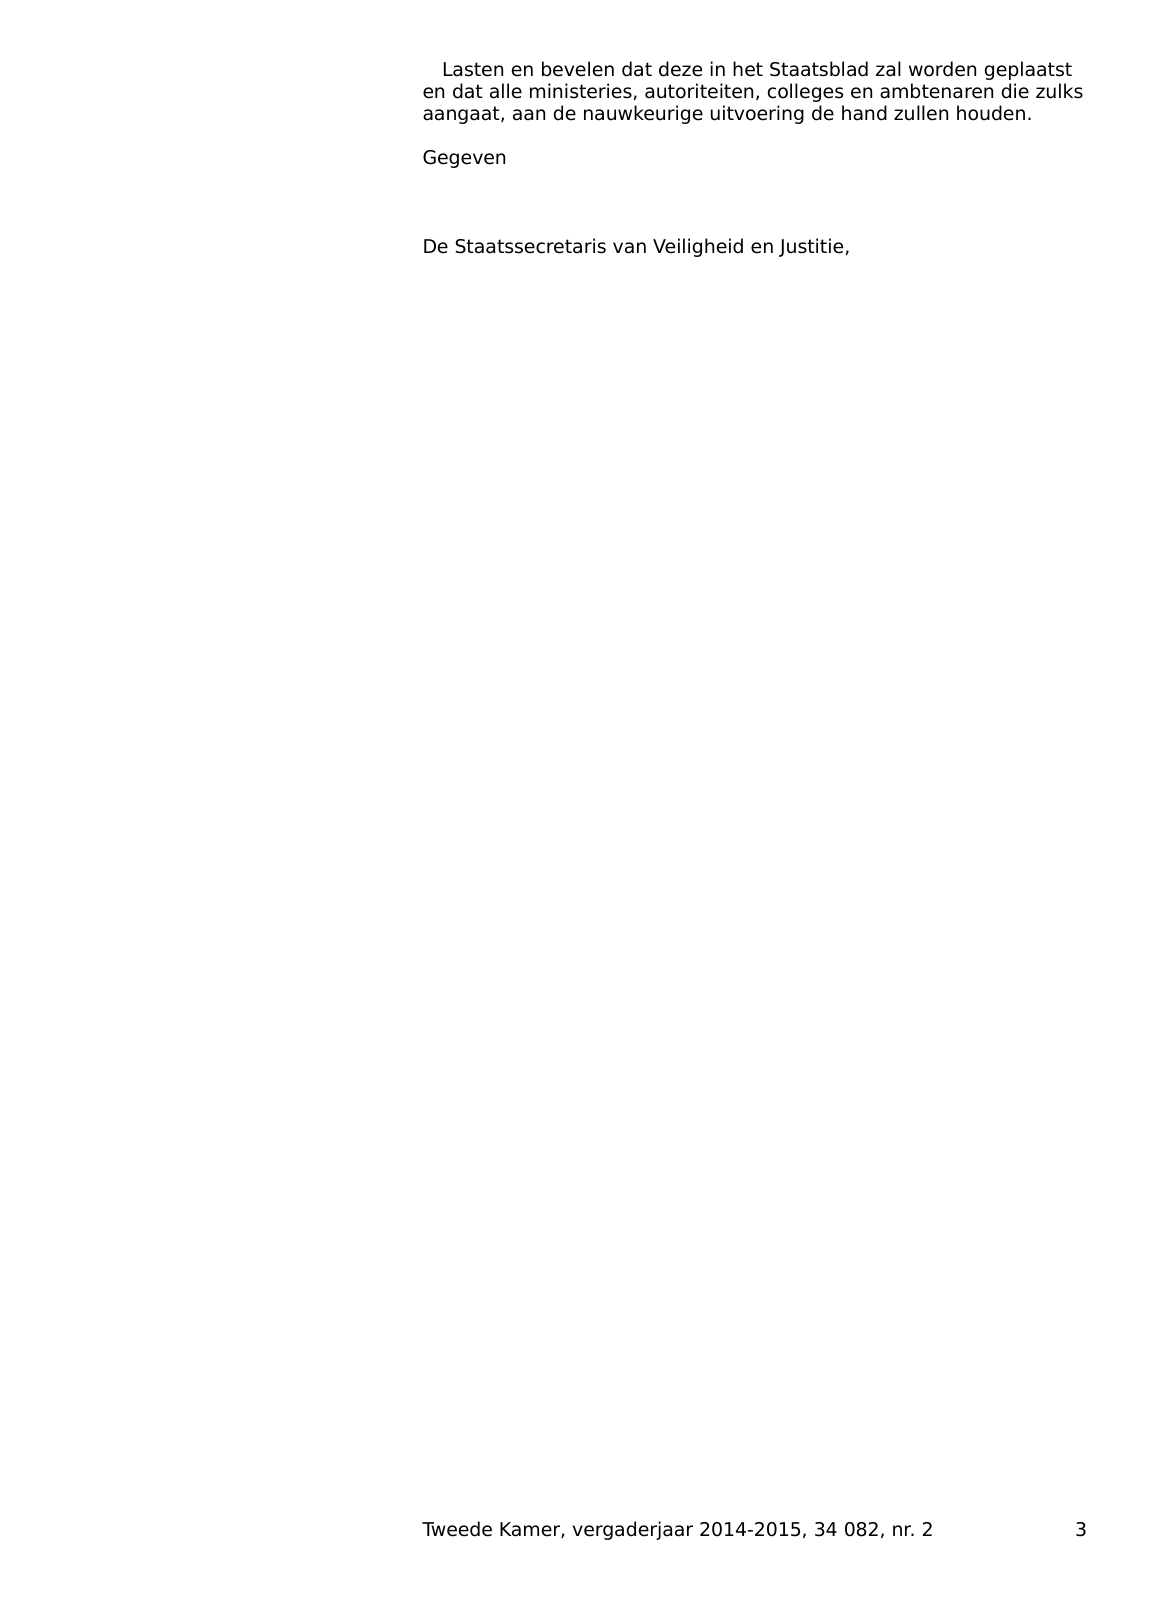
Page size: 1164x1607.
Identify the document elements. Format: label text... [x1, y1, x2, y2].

text Gegeven [422, 147, 1087, 169]
text De Staatssecretaris van Veiligheid en Justitie, [422, 236, 1087, 258]
text Lasten en bevelen dat deze in het Staatsblad zal worden geplaatst en dat alle ministeries, autoriteiten, colleges en ambtenaren die zulks aangaat, aan de nauwkeurige uitvoering de hand zullen houden. [422, 59, 1087, 125]
